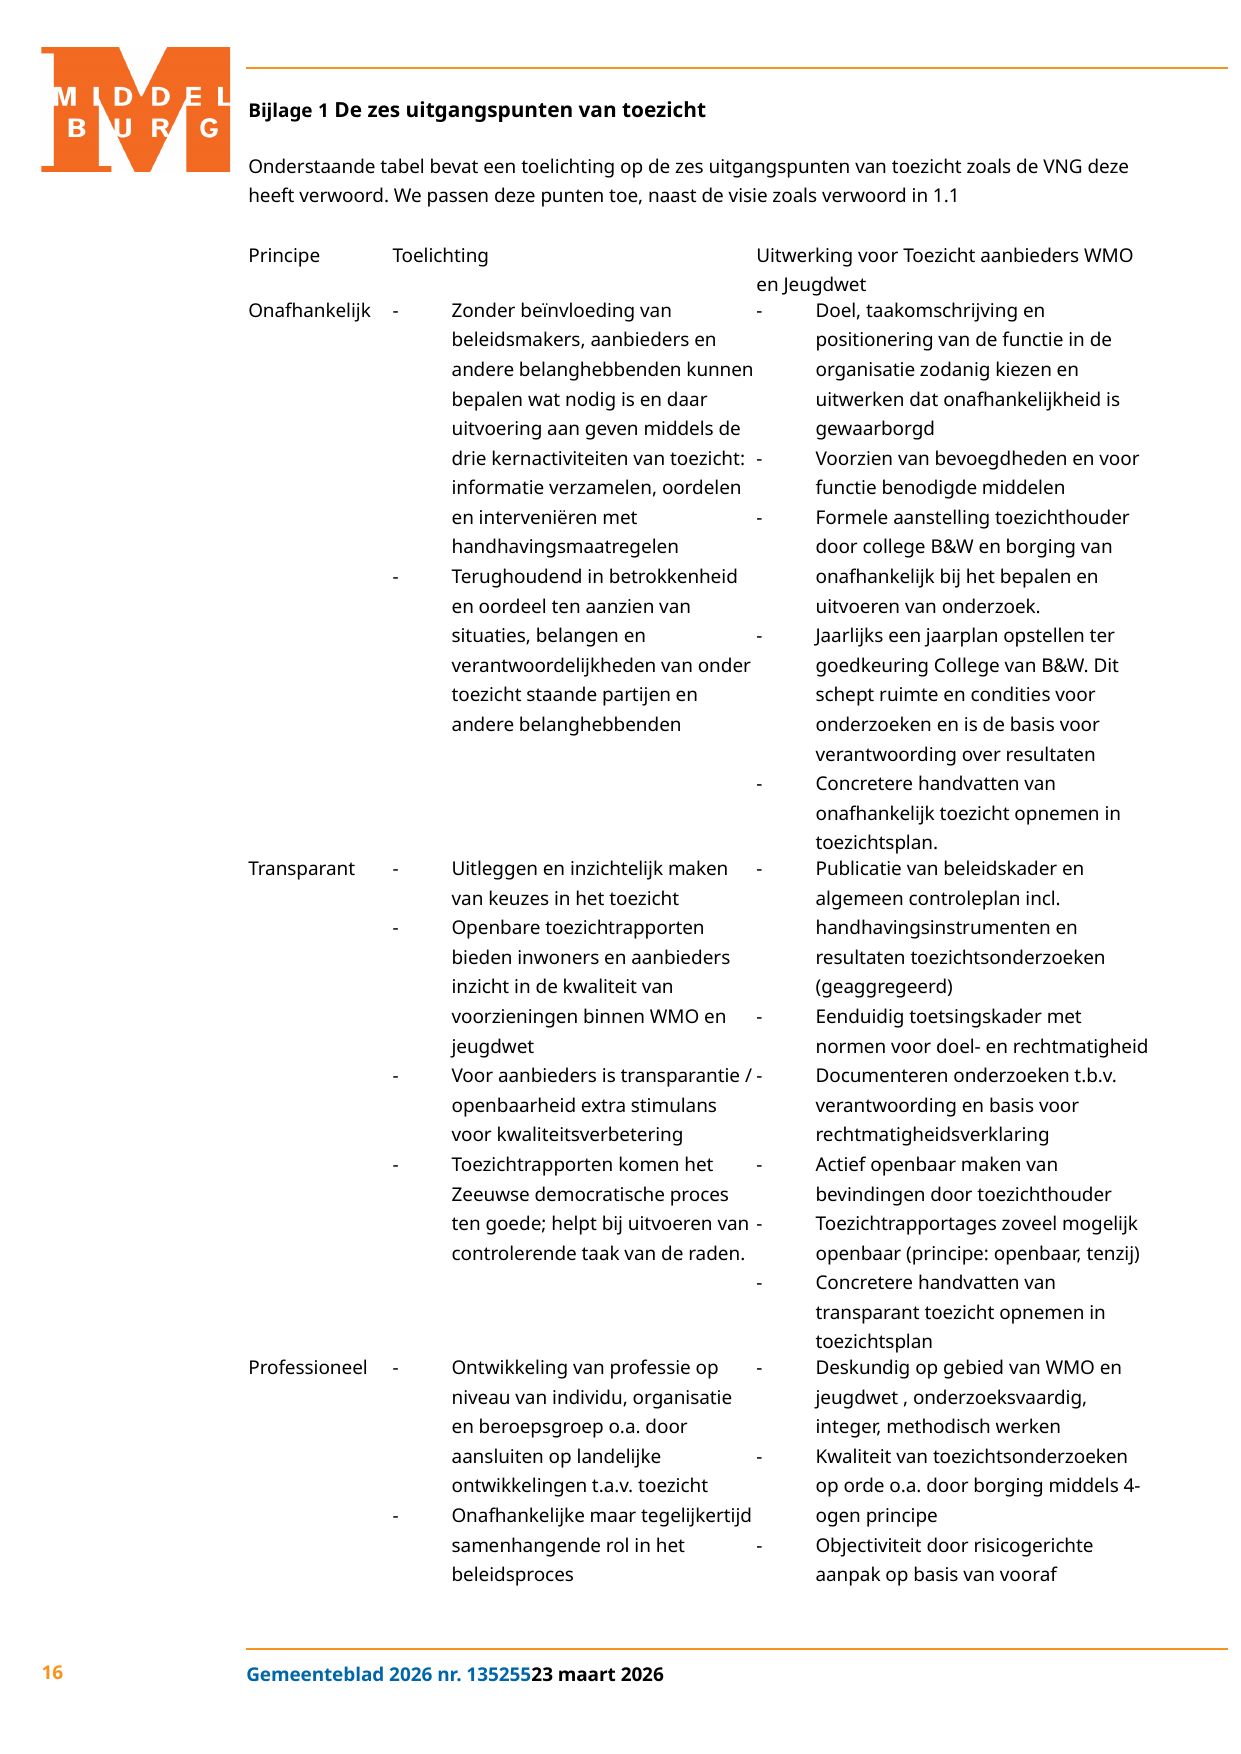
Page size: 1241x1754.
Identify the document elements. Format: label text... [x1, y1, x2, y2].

table_header Toelichting [392, 242, 756, 297]
table_cell Zonder beïnvloeding van beleidsmakers, aanbieders en andere belanghebbenden kunnen bepalen wat nodig is en daar uitvoering aan geven middels de drie kernactiviteiten van toezicht: informatie verzamelen, oordelen en interveniëren met handhavingsmaatregelen Terughoudend in betrokkenheid en oordeel ten aanzien van situaties, belangen en verantwoordelijkheden van onder toezicht staande partijen en andere belanghebbenden [392, 297, 756, 855]
table_header Uitwerking voor Toezicht aanbieders WMO en Jeugdwet [756, 242, 1152, 297]
table_cell Ontwikkeling van professie op niveau van individu, organisatie en beroepsgroep o.a. door aansluiten op landelijke ontwikkelingen t.a.v. toezicht Onafhankelijke maar tegelijkertijd samenhangende rol in het beleidsproces [392, 1354, 756, 1587]
table_cell Publicatie van beleidskader en algemeen controleplan incl. handhavingsinstrumenten en resultaten toezichtsonderzoeken (geaggregeerd) Eenduidig toetsingskader met normen voor doel- en rechtmatigheid Documenteren onderzoeken t.b.v. verantwoording en basis voor rechtmatigheidsverklaring Actief openbaar maken van bevindingen door toezichthouder Toezichtrapportages zoveel mogelijk openbaar (principe: openbaar, tenzij) Concretere handvatten van transparant toezicht opnemen in toezichtsplan [756, 855, 1152, 1354]
picture [41, 47, 231, 172]
text Onderstaande tabel bevat een toelichting op de zes uitgangspunten van toezicht zoals de VNG deze heeft verwoord. We passen deze punten toe, naast de visie zoals verwoord in 1.1 [248, 153, 1152, 208]
table_cell Transparant [248, 855, 392, 1354]
table_header Principe [248, 242, 392, 297]
table_cell Uitleggen en inzichtelijk maken van keuzes in het toezicht Openbare toezichtrapporten bieden inwoners en aanbieders inzicht in de kwaliteit van voorzieningen binnen WMO en jeugdwet Voor aanbieders is transparantie / openbaarheid extra stimulans voor kwaliteitsverbetering Toezichtrapporten komen het Zeeuwse democratische proces ten goede; helpt bij uitvoeren van controlerende taak van de raden. [392, 855, 756, 1354]
table_cell Professioneel [248, 1354, 392, 1587]
table_cell Deskundig op gebied van WMO en jeugdwet , onderzoeksvaardig, integer, methodisch werken Kwaliteit van toezichtsonderzoeken op orde o.a. door borging middels 4-ogen principe Objectiviteit door risicogerichte aanpak op basis van vooraf [756, 1354, 1152, 1587]
table_cell Onafhankelijk [248, 297, 392, 855]
text Bijlage 1 De zes uitgangspunten van toezicht [248, 95, 1152, 123]
table_cell Doel, taakomschrijving en positionering van de functie in de organisatie zodanig kiezen en uitwerken dat onafhankelijkheid is gewaarborgd Voorzien van bevoegdheden en voor functie benodigde middelen Formele aanstelling toezichthouder door college B&W en borging van onafhankelijk bij het bepalen en uitvoeren van onderzoek. Jaarlijks een jaarplan opstellen ter goedkeuring College van B&W. Dit schept ruimte en condities voor onderzoeken en is de basis voor verantwoording over resultaten Concretere handvatten van onafhankelijk toezicht opnemen in toezichtsplan. [756, 297, 1152, 855]
